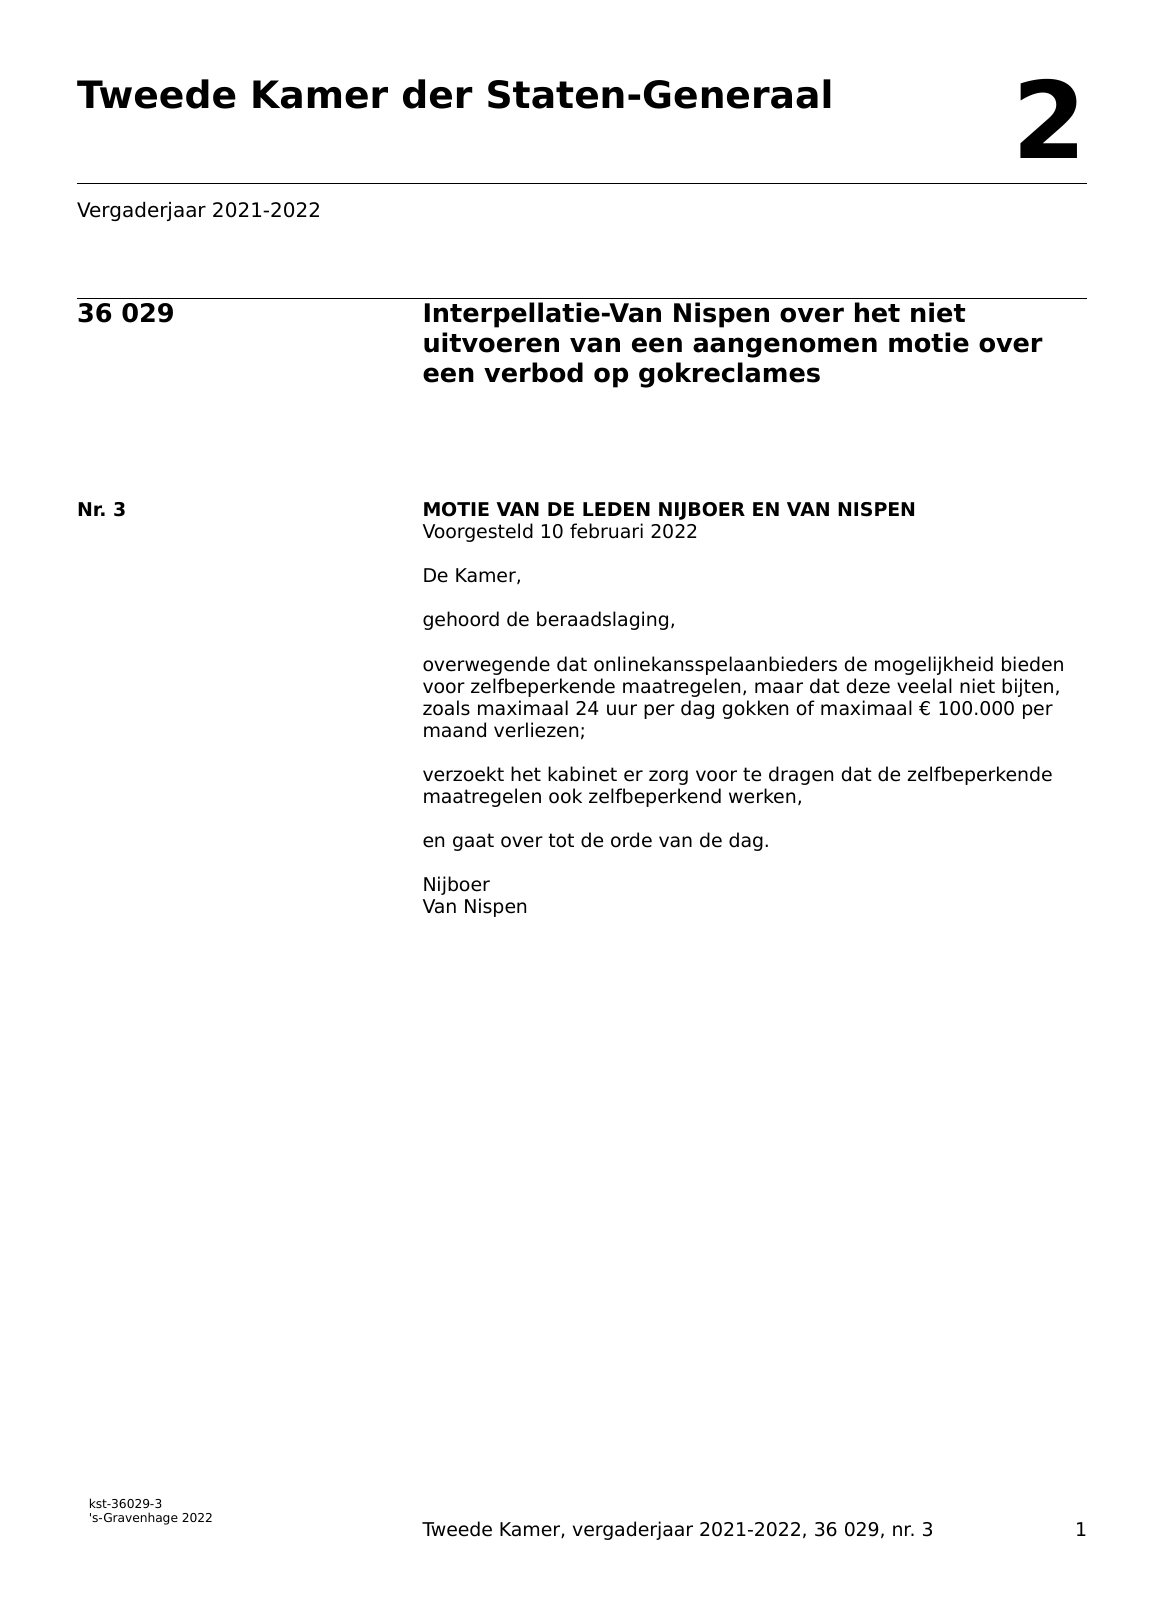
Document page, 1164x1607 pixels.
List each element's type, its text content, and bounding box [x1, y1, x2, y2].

text kst-36029-3 [88, 1497, 323, 1511]
text Van Nispen [422, 896, 1087, 918]
table_cell Vergaderjaar 2021-2022 [77, 184, 1087, 298]
subtitle 36 029 Interpellatie-Van Nispen over het niet uitvoeren van een aangenomen motie over een verbod op gokreclames [77, 299, 1087, 388]
text verzoekt het kabinet er zorg voor te dragen dat de zelfbeperkende maatregelen ook zelfbeperkend werken, [422, 764, 1087, 808]
text Voorgesteld 10 februari 2022 [422, 521, 1087, 543]
table_header 2 [886, 59, 1087, 183]
text gehoord de beraadslaging, [422, 609, 1087, 631]
text 's-Gravenhage 2022 [88, 1511, 323, 1525]
subtitle Nr. 3 MOTIE VAN DE LEDEN NIJBOER EN VAN NISPEN [77, 499, 1087, 521]
table_header Tweede Kamer der Staten-Generaal [77, 59, 886, 183]
text Nijboer [422, 874, 1087, 896]
text en gaat over tot de orde van de dag. [422, 830, 1087, 852]
text De Kamer, [422, 565, 1087, 587]
text overwegende dat onlinekansspelaanbieders de mogelijkheid bieden voor zelfbeperkende maatregelen, maar dat deze veelal niet bijten, zoals maximaal 24 uur per dag gokken of maximaal € 100.000 per maand verliezen; [422, 653, 1087, 741]
